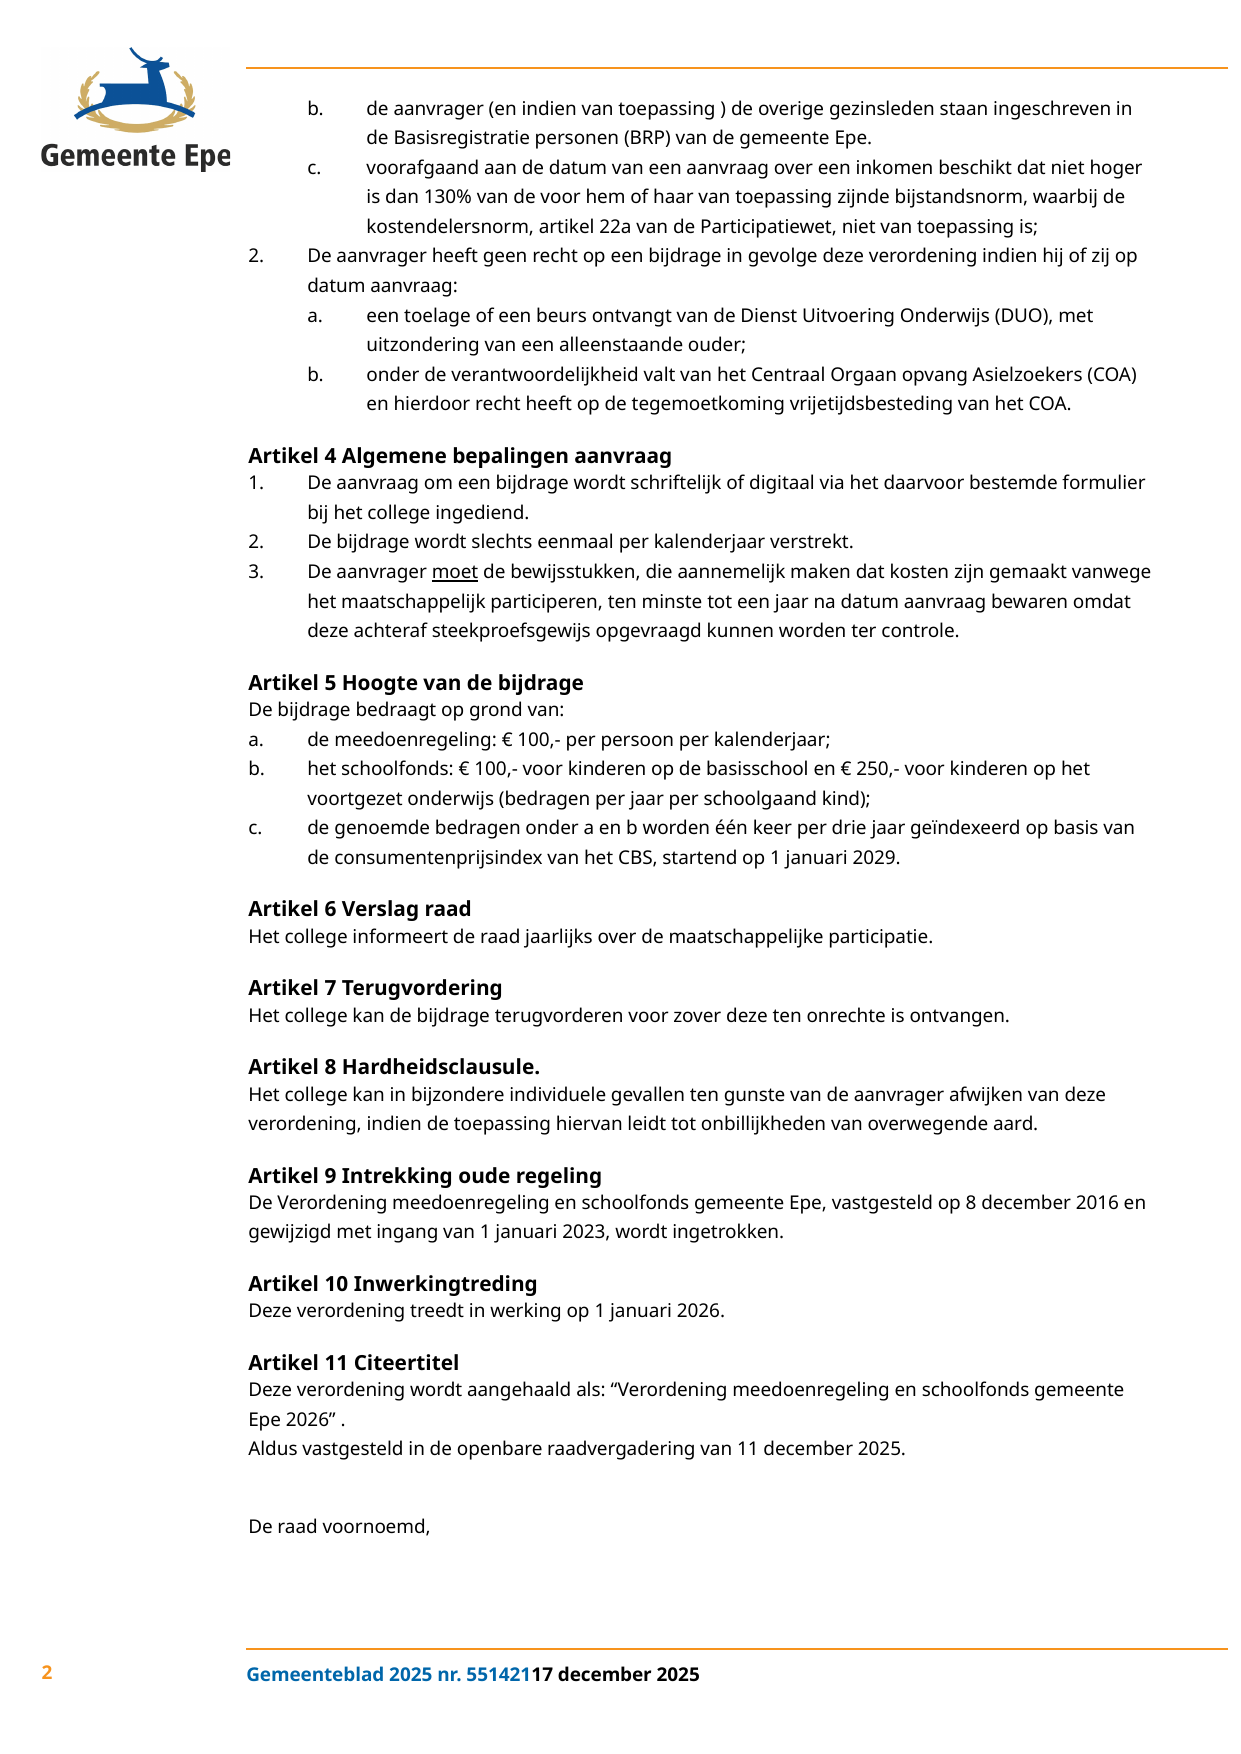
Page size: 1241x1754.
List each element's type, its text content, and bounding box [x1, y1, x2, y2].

text Artikel 5 Hoogte van de bijdrage [248, 668, 1152, 696]
list een toelage of een beurs ontvangt van de Dienst Uitvoering Onderwijs (DUO), met uitzondering van een alleenstaande ouder; [307, 302, 1152, 357]
text Deze verordening wordt aangehaald als: “Verordening meedoenregeling en schoolfonds gemeente Epe 2026” . [248, 1376, 1152, 1432]
list de aanvrager (en indien van toepassing ) de overige gezinsleden staan ingeschreven in de Basisregistratie personen (BRP) van de gemeente Epe. [307, 95, 1152, 150]
list voorafgaand aan de datum van een aanvraag over een inkomen beschikt dat niet hoger is dan 130% van de voor hem of haar van toepassing zijnde bijstandsnorm, waarbij de kostendelersnorm, artikel 22a van de Participatiewet, niet van toepassing is; [307, 154, 1152, 239]
text De raad voornoemd, [248, 1513, 1152, 1538]
text De Verordening meedoenregeling en schoolfonds gemeente Epe, vastgesteld op 8 december 2016 en gewijzigd met ingang van 1 januari 2023, wordt ingetrokken. [248, 1189, 1152, 1244]
text Deze verordening treedt in werking op 1 januari 2026. [248, 1298, 1152, 1323]
list het schoolfonds: € 100,- voor kinderen op de basisschool en € 250,- voor kinderen op het voortgezet onderwijs (bedragen per jaar per schoolgaand kind); [248, 755, 1152, 811]
list De aanvraag om een bijdrage wordt schriftelijk of digitaal via het daarvoor bestemde formulier bij het college ingediend. [248, 469, 1152, 525]
picture [41, 47, 231, 172]
text Het college kan de bijdrage terugvorderen voor zover deze ten onrechte is ontvangen. [248, 1002, 1152, 1028]
list De aanvrager heeft geen recht op een bijdrage in gevolge deze verordening indien hij of zij op datum aanvraag: [248, 243, 1152, 298]
text Artikel 8 Hardheidsclausule. [248, 1052, 1152, 1081]
list De bijdrage wordt slechts eenmaal per kalenderjaar verstrekt. [248, 529, 1152, 554]
text Artikel 4 Algemene bepalingen aanvraag [248, 441, 1152, 469]
list onder de verantwoordelijkheid valt van het Centraal Orgaan opvang Asielzoekers (COA) en hierdoor recht heeft op de tegemoetkoming vrijetijdsbesteding van het COA. [307, 361, 1152, 416]
list de meedoenregeling: € 100,- per persoon per kalenderjaar; [248, 726, 1152, 752]
text Aldus vastgesteld in de openbare raadvergadering van 11 december 2025. [248, 1436, 1152, 1461]
list De aanvrager moet de bewijsstukken, die aannemelijk maken dat kosten zijn gemaakt vanwege het maatschappelijk participeren, ten minste tot een jaar na datum aanvraag bewaren omdat deze achteraf steekproefsgewijs opgevraagd kunnen worden ter controle. [248, 558, 1152, 643]
text Artikel 9 Intrekking oude regeling [248, 1161, 1152, 1189]
text Artikel 7 Terugvordering [248, 973, 1152, 1002]
text Artikel 10 Inwerkingtreding [248, 1269, 1152, 1298]
text Artikel 11 Citeertitel [248, 1348, 1152, 1376]
text Het college informeert de raad jaarlijks over de maatschappelijke participatie. [248, 923, 1152, 949]
text Artikel 6 Verslag raad [248, 894, 1152, 923]
list de genoemde bedragen onder a en b worden één keer per drie jaar geïndexeerd op basis van de consumentenprijsindex van het CBS, startend op 1 januari 2029. [248, 814, 1152, 870]
text De bijdrage bedraagt op grond van: [248, 696, 1152, 722]
text Het college kan in bijzondere individuele gevallen ten gunste van de aanvrager afwijken van deze verordening, indien de toepassing hiervan leidt tot onbillijkheden van overwegende aard. [248, 1081, 1152, 1136]
